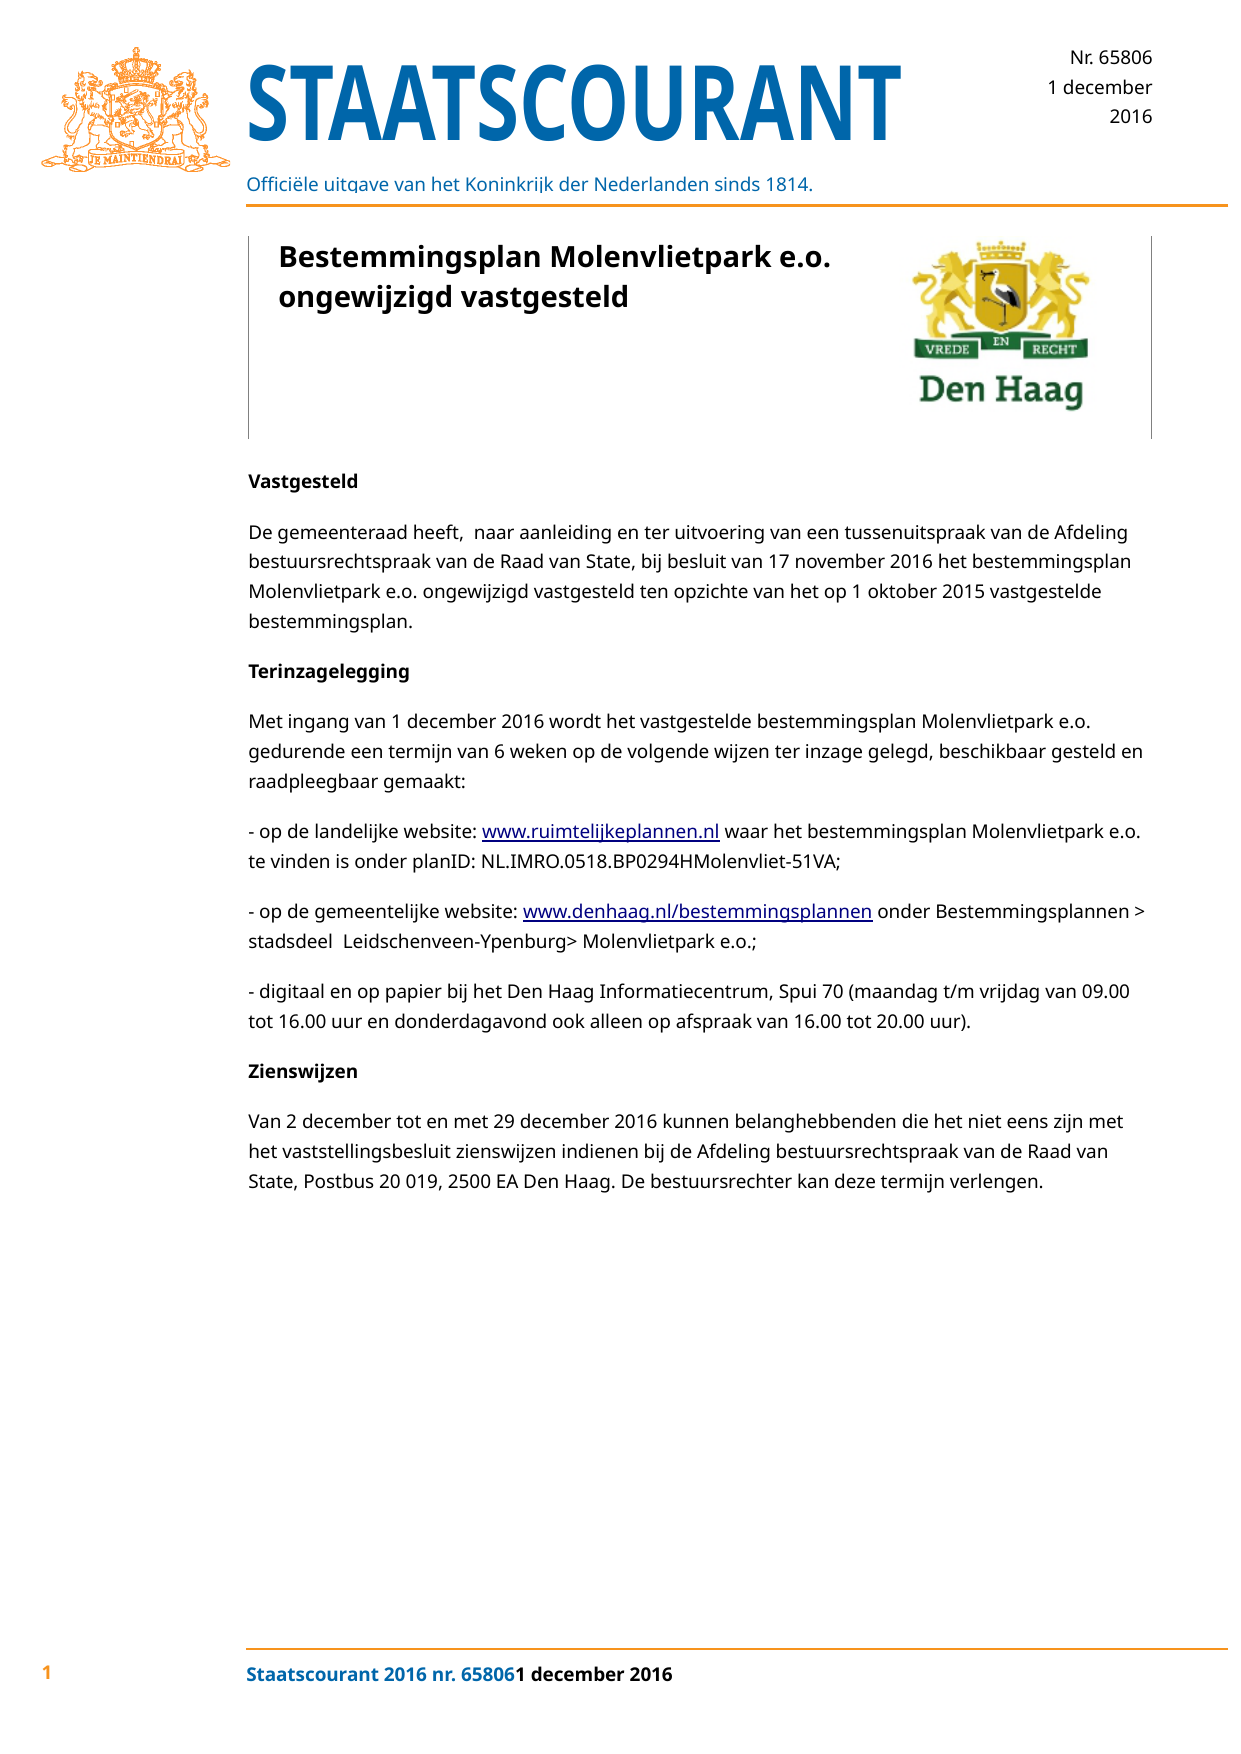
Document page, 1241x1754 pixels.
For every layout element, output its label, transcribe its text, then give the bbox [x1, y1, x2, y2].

text Zienswijzen [248, 1058, 1152, 1084]
text Terinzagelegging [248, 658, 1152, 684]
text Vastgesteld [248, 469, 1152, 494]
picture [899, 236, 1103, 414]
text - op de gemeentelijke website: www.denhaag.nl/bestemmingsplannen onder Bestemmingsplannen > stadsdeel Leidschenveen-Ypenburg> Molenvlietpark e.o.; [248, 898, 1152, 953]
text De gemeenteraad heeft, naar aanleiding en ter uitvoering van een tussenuitspraak van de Afdeling bestuursrechtspraak van de Raad van State, bij besluit van 17 november 2016 het bestemmingsplan Molenvlietpark e.o. ongewijzigd vastgesteld ten opzichte van het op 1 oktober 2015 vastgestelde bestemmingsplan. [248, 519, 1152, 633]
table_header [850, 414, 1151, 439]
table_header [1103, 236, 1151, 413]
picture [41, 47, 231, 172]
text Van 2 december tot en met 29 december 2016 kunnen belanghebbenden die het niet eens zijn met het vaststellingsbesluit zienswijzen indienen bij de Afdeling bestuursrechtspraak van de Raad van State, Postbus 20 019, 2500 EA Den Haag. De bestuursrechter kan deze termijn verlengen. [248, 1109, 1152, 1193]
text Met ingang van 1 december 2016 wordt het vastgestelde bestemmingsplan Molenvlietpark e.o. gedurende een termijn van 6 weken op de volgende wijzen ter inzage gelegd, beschikbaar gesteld en raadpleegbaar gemaakt: [248, 709, 1152, 793]
text - digitaal en op papier bij het Den Haag Informatiecentrum, Spui 70 (maandag t/m vrijdag van 09.00 tot 16.00 uur en donderdagavond ook alleen op afspraak van 16.00 tot 20.00 uur). [248, 978, 1152, 1033]
text - op de landelijke website: www.ruimtelijkeplannen.nl waar het bestemmingsplan Molenvlietpark e.o. te vinden is onder planID: NL.IMRO.0518.BP0294HMolenvliet-51VA; [248, 818, 1152, 873]
table_header [850, 236, 899, 413]
table_header Bestemmingsplan Molenvlietpark e.o. ongewijzigd vastgesteld [249, 236, 850, 439]
